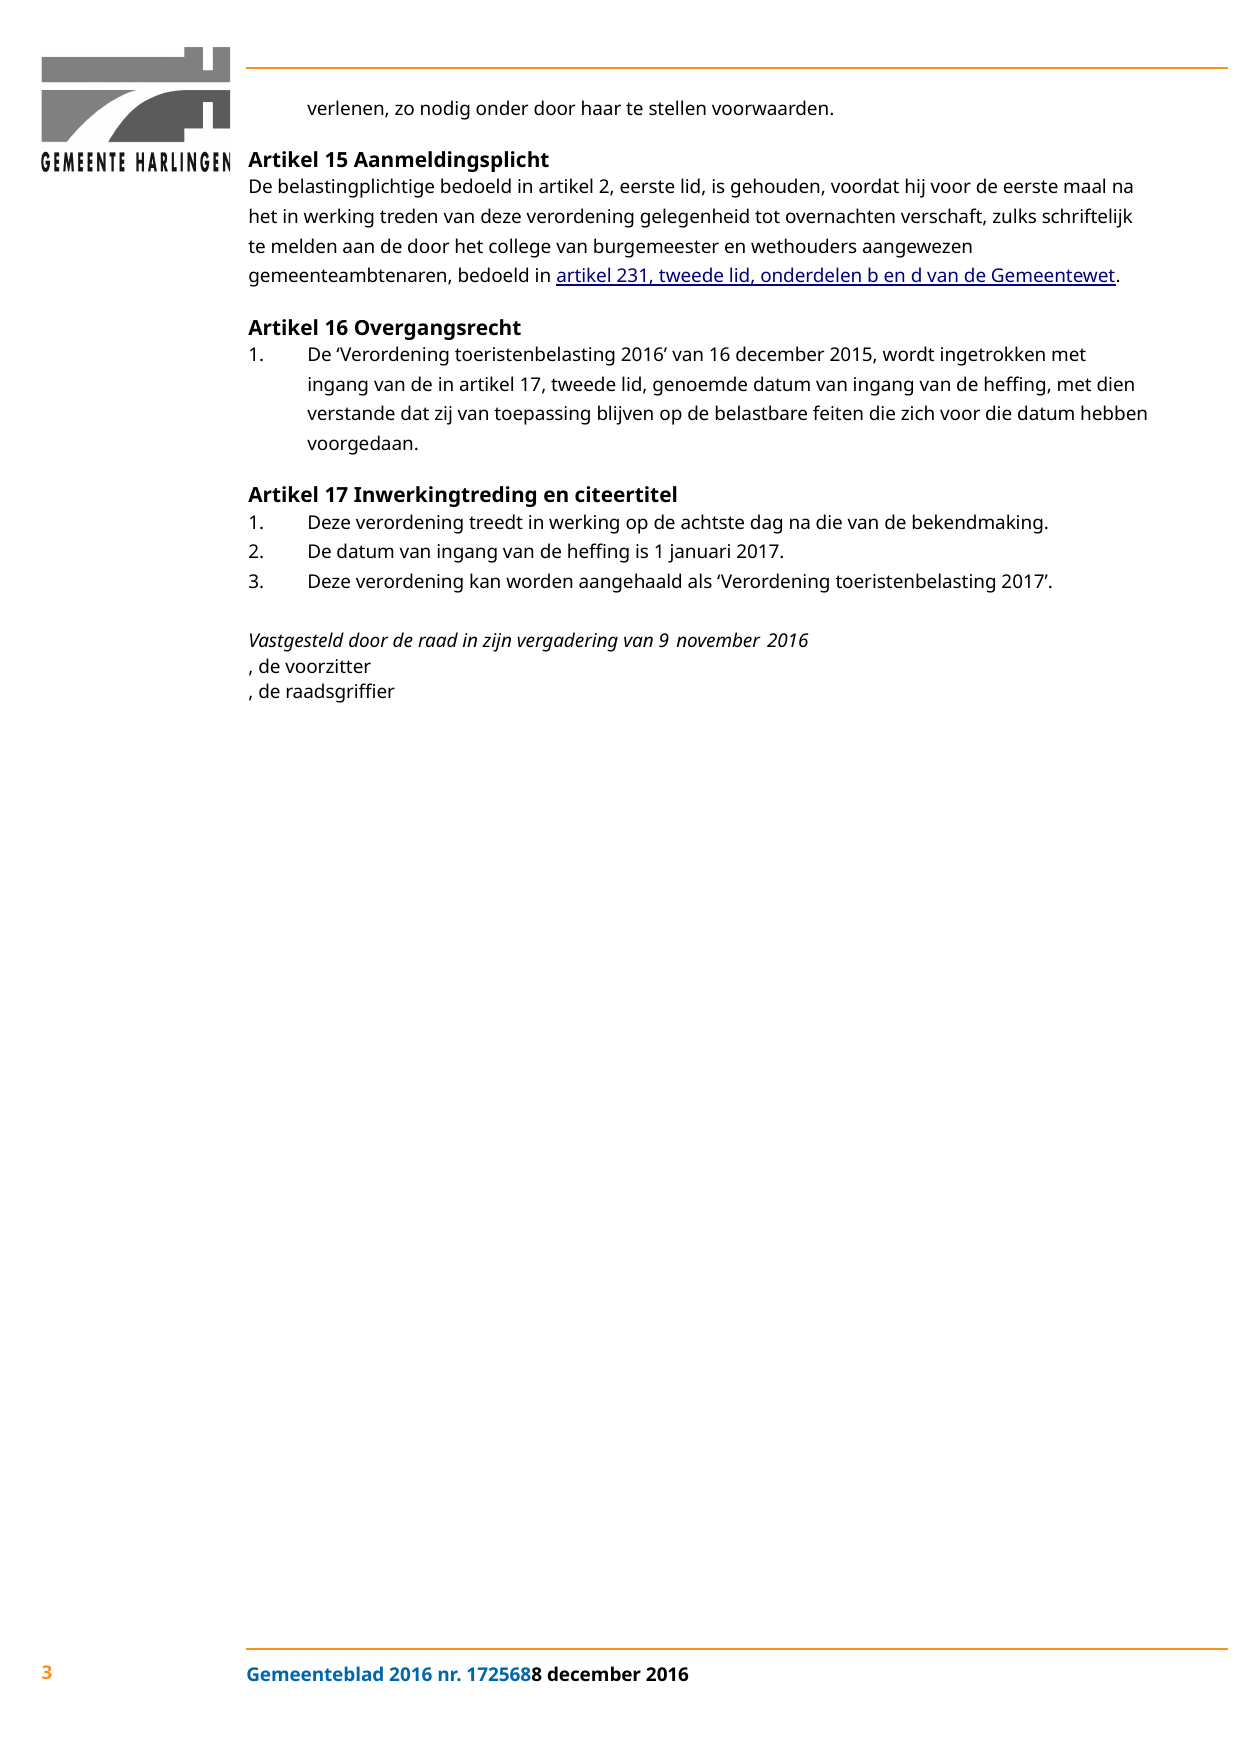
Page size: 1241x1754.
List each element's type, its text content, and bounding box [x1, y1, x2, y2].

text Artikel 15 Aanmeldingsplicht [248, 145, 1152, 174]
text Artikel 17 Inwerkingtreding en citeertitel [248, 480, 1152, 509]
list De datum van ingang van de heffing is 1 januari 2017. [248, 538, 1152, 564]
text Artikel 16 Overgangsrecht [248, 313, 1152, 341]
list De ‘Verordening toeristenbelasting 2016’ van 16 december 2015, wordt ingetrokken met ingang van de in artikel 17, tweede lid, genoemde datum van ingang van de heffing, met dien verstande dat zij van toepassing blijven op de belastbare feiten die zich voor die datum hebben voorgedaan. [248, 341, 1152, 456]
text , de voorzitter [248, 653, 1152, 679]
list verlenen, zo nodig onder door haar te stellen voorwaarden. [248, 95, 1152, 121]
text Vastgesteld door de raad in zijn vergadering van 9 november 2016 [248, 627, 1152, 653]
text , de raadsgriffier [248, 679, 1152, 704]
picture [41, 47, 231, 172]
list Deze verordening kan worden aangehaald als ‘Verordening toeristenbelasting 2017’. [248, 568, 1152, 594]
list Deze verordening treedt in werking op de achtste dag na die van de bekendmaking. [248, 509, 1152, 534]
text De belastingplichtige bedoeld in artikel 2, eerste lid, is gehouden, voordat hij voor de eerste maal na het in werking treden van deze verordening gelegenheid tot overnachten verschaft, zulks schriftelijk te melden aan de door het college van burgemeester en wethouders aangewezen gemeenteambtenaren, bedoeld in artikel 231, tweede lid, onderdelen b en d van de Gemeentewet. [248, 174, 1152, 288]
